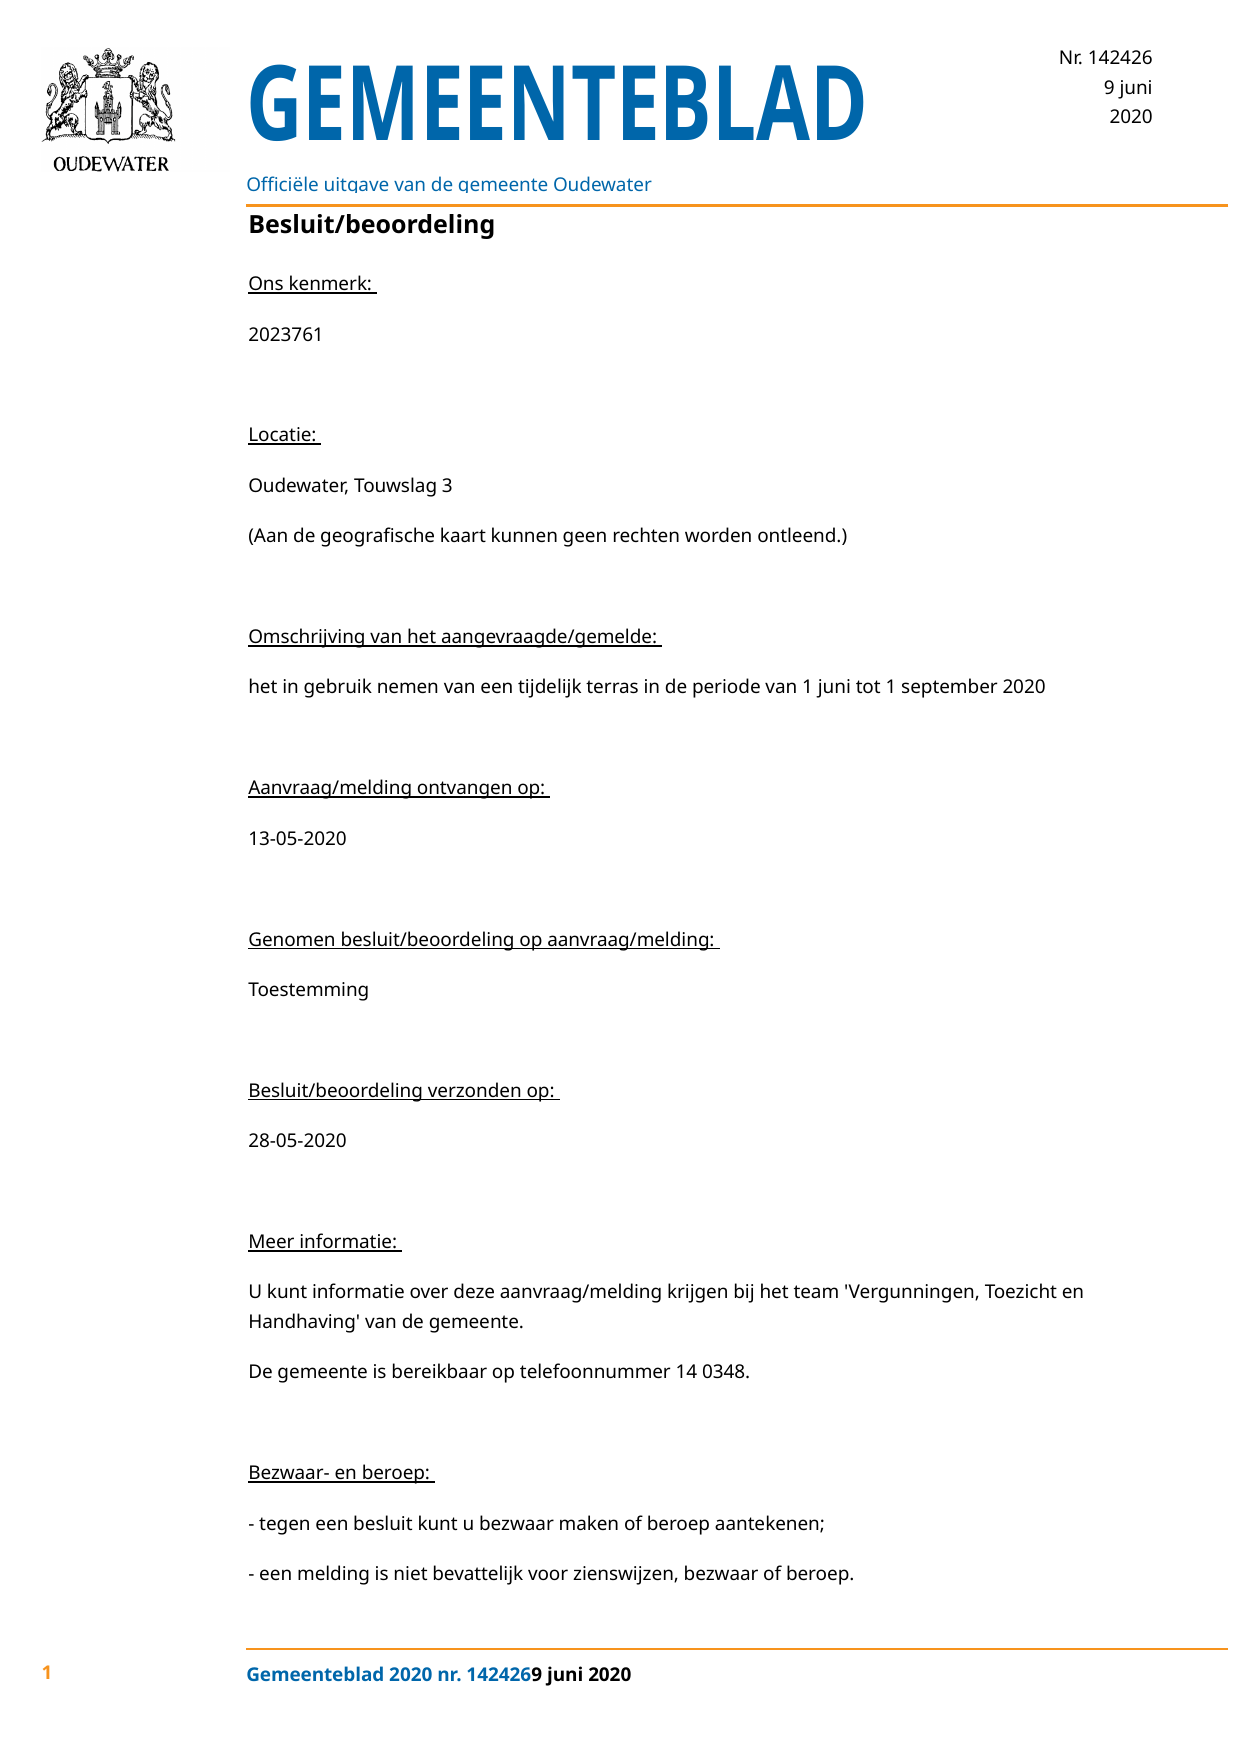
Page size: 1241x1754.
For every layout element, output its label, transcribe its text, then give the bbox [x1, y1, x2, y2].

text Genomen besluit/beoordeling op aanvraag/melding: [248, 926, 1152, 951]
text Oudewater, Touwslag 3 [248, 472, 1152, 498]
text Ons kenmerk: [248, 270, 1152, 296]
text - een melding is niet bevattelijk voor zienswijzen, bezwaar of beroep. [248, 1560, 1152, 1586]
text Omschrijving van het aangevraagde/gemelde: [248, 623, 1152, 649]
text (Aan de geografische kaart kunnen geen rechten worden ontleend.) [248, 522, 1152, 548]
text 2023761 [248, 321, 1152, 346]
text Toestemming [248, 976, 1152, 1002]
text Meer informatie: [248, 1228, 1152, 1254]
text U kunt informatie over deze aanvraag/melding krijgen bij het team 'Vergunningen, Toezicht en Handhaving' van de gemeente. [248, 1279, 1152, 1334]
text Locatie: [248, 422, 1152, 447]
text 13-05-2020 [248, 825, 1152, 851]
text - tegen een besluit kunt u bezwaar maken of beroep aantekenen; [248, 1510, 1152, 1536]
text Aanvraag/melding ontvangen op: [248, 774, 1152, 800]
text het in gebruik nemen van een tijdelijk terras in de periode van 1 juni tot 1 september 2020 [248, 674, 1152, 699]
picture [41, 47, 231, 172]
text 28-05-2020 [248, 1127, 1152, 1153]
text Bezwaar- en beroep: [248, 1459, 1152, 1485]
text Besluit/beoordeling [248, 207, 1152, 241]
text De gemeente is bereikbaar op telefoonnummer 14 0348. [248, 1359, 1152, 1384]
text Besluit/beoordeling verzonden op: [248, 1077, 1152, 1103]
